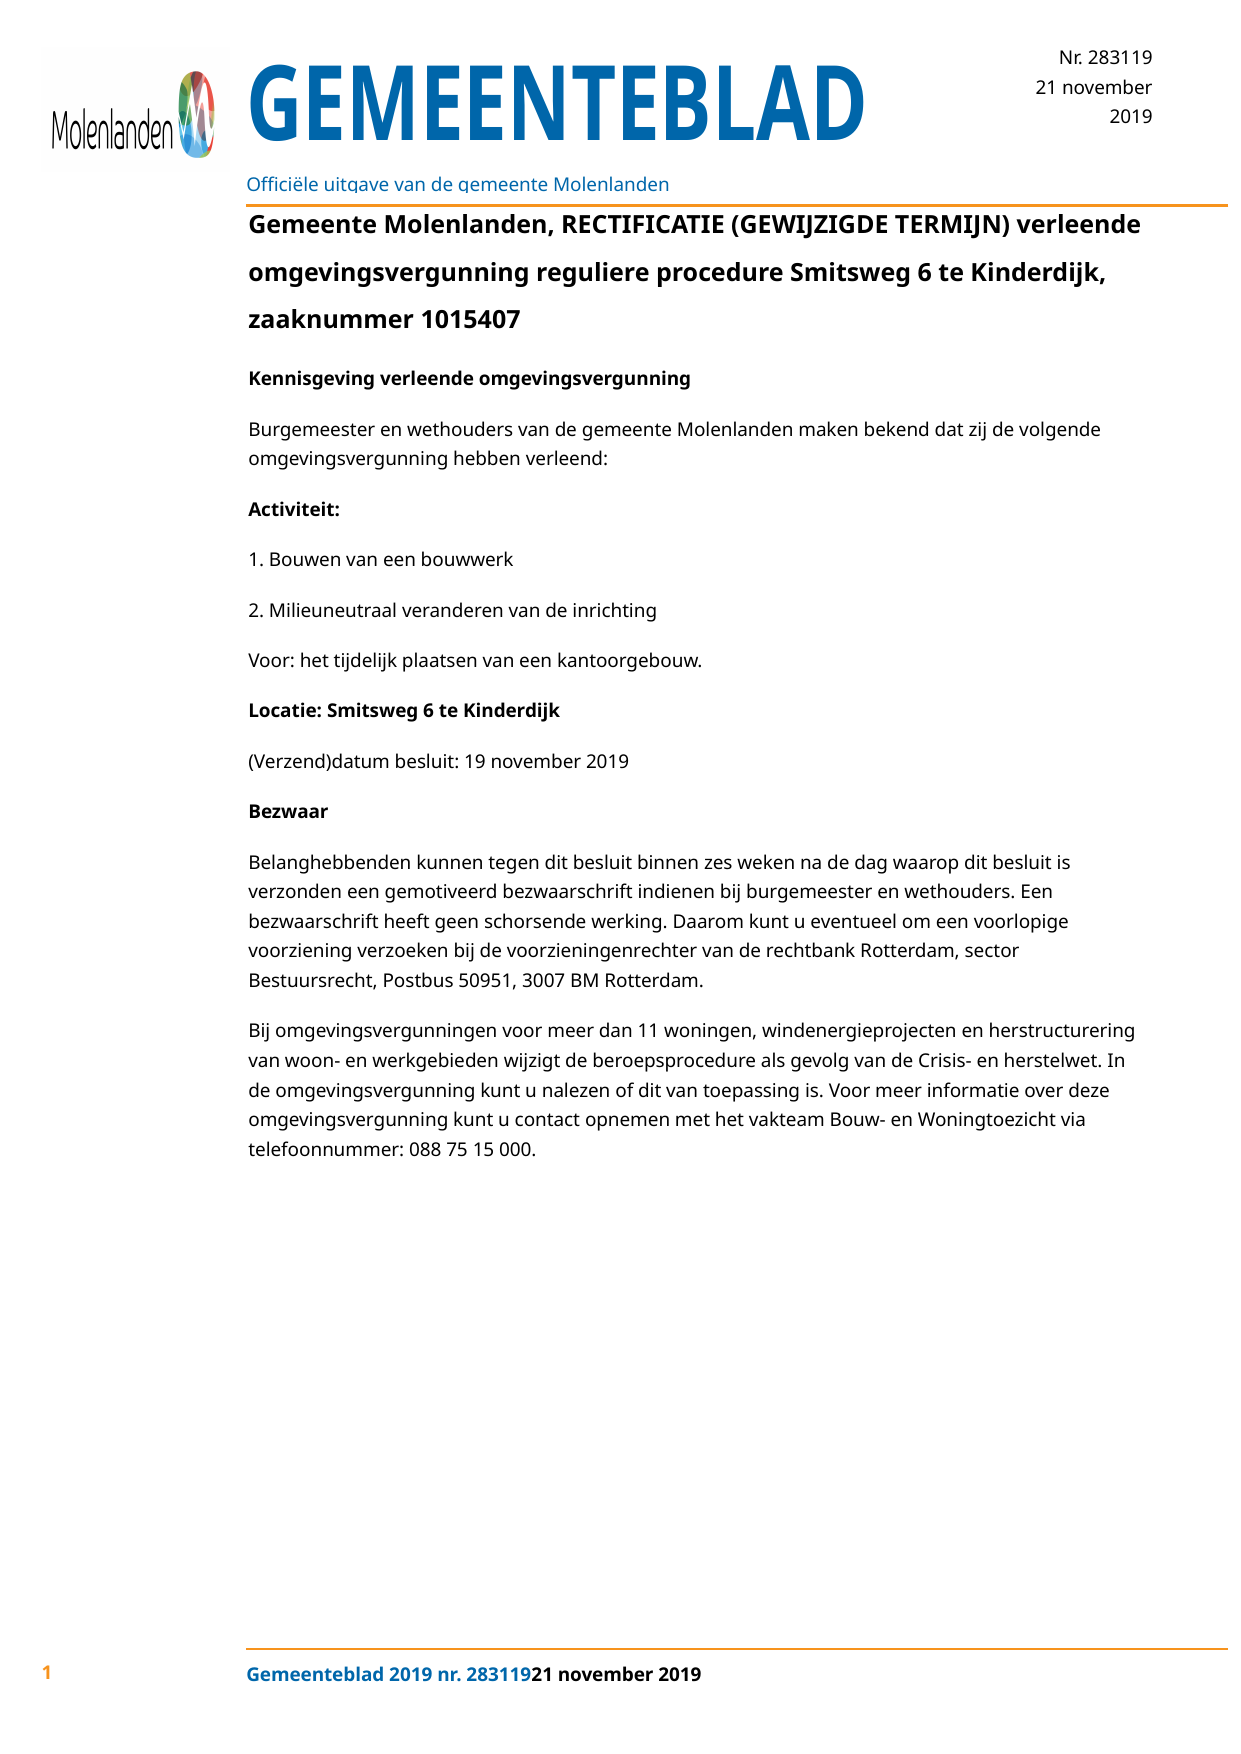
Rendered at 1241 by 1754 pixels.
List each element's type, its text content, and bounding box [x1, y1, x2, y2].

picture [41, 47, 231, 172]
text Bezwaar [248, 798, 1152, 824]
text (Verzend)datum besluit: 19 november 2019 [248, 748, 1152, 774]
text 1. Bouwen van een bouwwerk [248, 546, 1152, 572]
text Kennisgeving verleende omgevingsvergunning [248, 366, 1152, 391]
text Bij omgevingsvergunningen voor meer dan 11 woningen, windenergieprojecten en herstructurering van woon- en werkgebieden wijzigt de beroepsprocedure als gevolg van de Crisis- en herstelwet. In de omgevingsvergunning kunt u nalezen of dit van toepassing is. Voor meer informatie over deze omgevingsvergunning kunt u contact opnemen met het vakteam Bouw- en Woningtoezicht via telefoonnummer: 088 75 15 000. [248, 1018, 1152, 1162]
text Locatie: Smitsweg 6 te Kinderdijk [248, 698, 1152, 723]
text Burgemeester en wethouders van de gemeente Molenlanden maken bekend dat zij de volgende omgevingsvergunning hebben verleend: [248, 416, 1152, 471]
text Voor: het tijdelijk plaatsen van een kantoorgebouw. [248, 647, 1152, 673]
text 2. Milieuneutraal veranderen van de inrichting [248, 597, 1152, 622]
text Belanghebbenden kunnen tegen dit besluit binnen zes weken na de dag waarop dit besluit is verzonden een gemotiveerd bezwaarschrift indienen bij burgemeester en wethouders. Een bezwaarschrift heeft geen schorsende werking. Daarom kunt u eventueel om een voorlopige voorziening verzoeken bij de voorzieningenrechter van de rechtbank Rotterdam, sector Bestuursrecht, Postbus 50951, 3007 BM Rotterdam. [248, 849, 1152, 993]
text Activiteit: [248, 496, 1152, 522]
text Gemeente Molenlanden, RECTIFICATIE (GEWIJZIGDE TERMIJN) verleende omgevingsvergunning reguliere procedure Smitsweg 6 te Kinderdijk, zaaknummer 1015407 [248, 207, 1152, 336]
